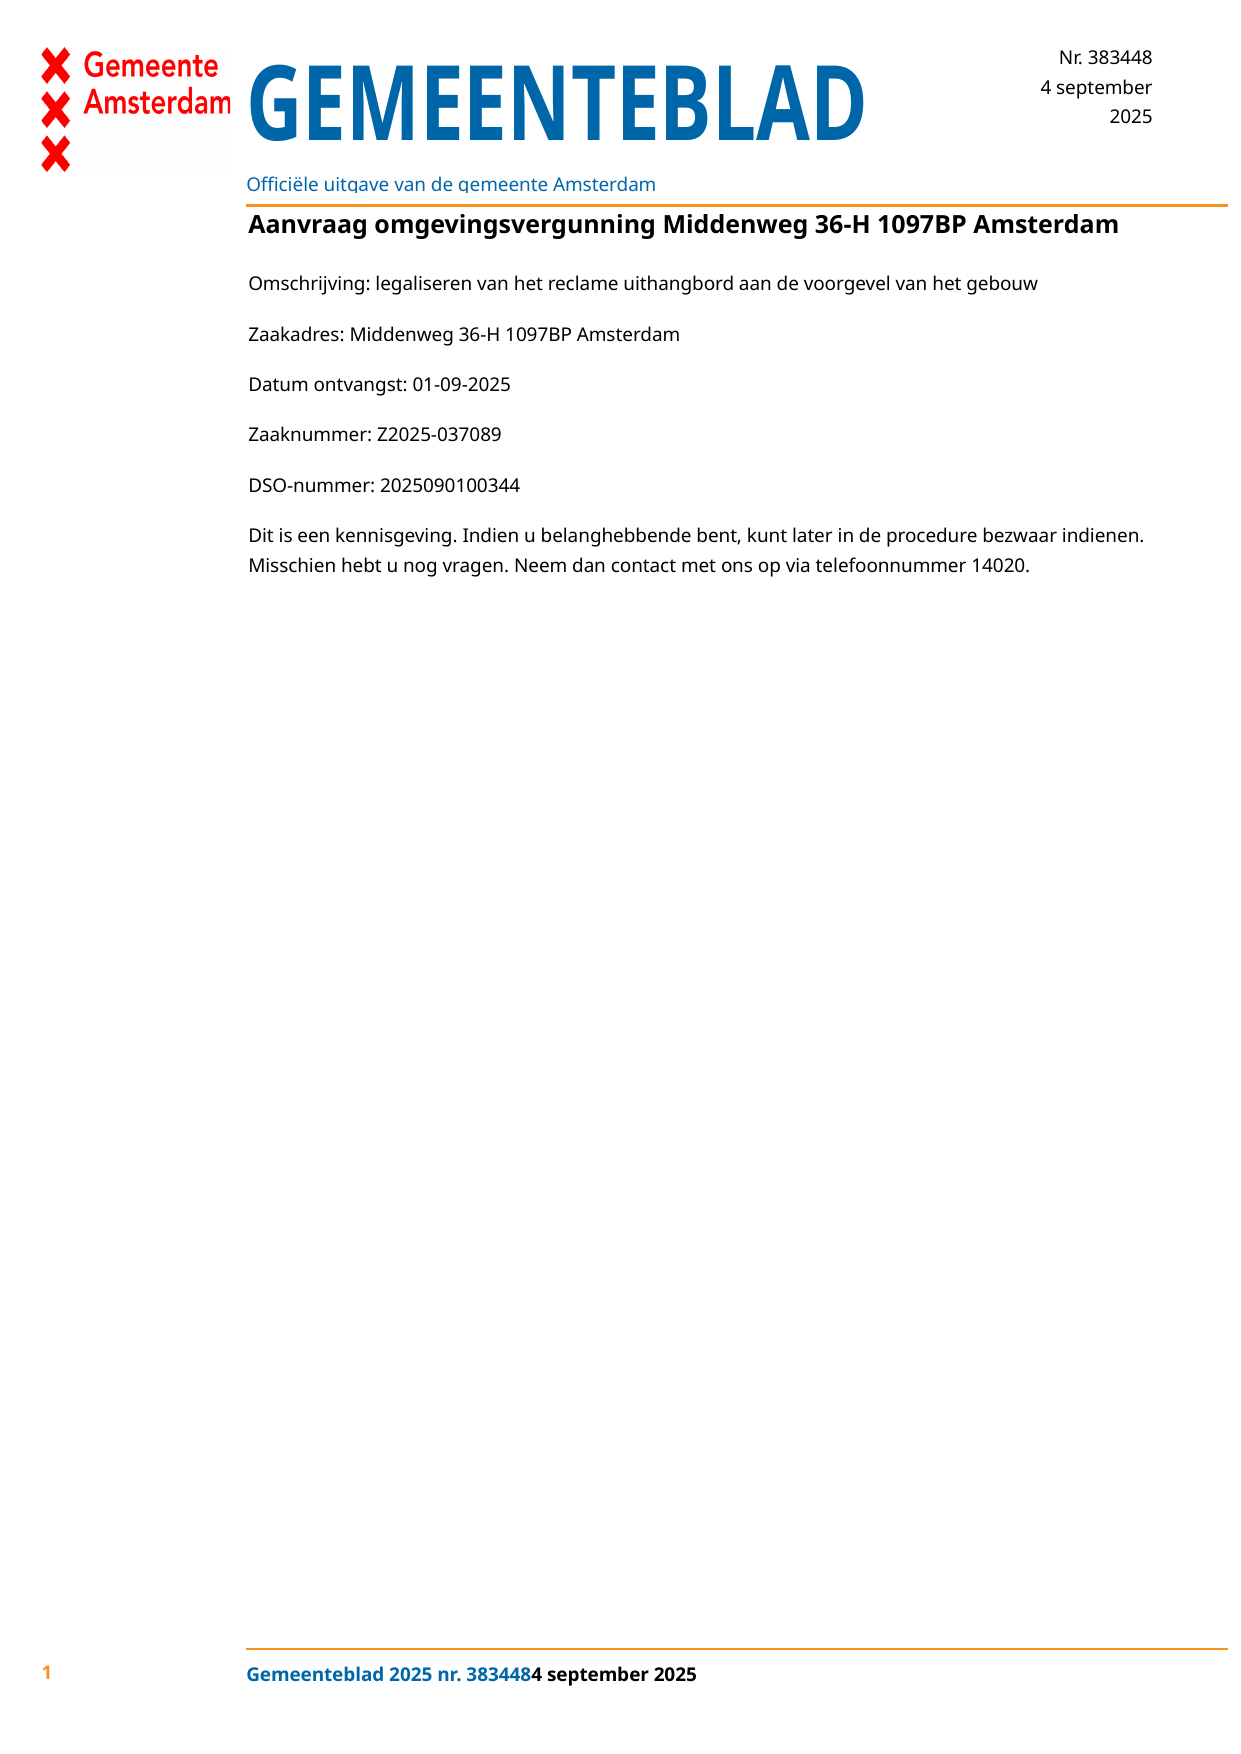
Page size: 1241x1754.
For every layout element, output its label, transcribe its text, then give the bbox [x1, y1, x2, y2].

text Aanvraag omgevingsvergunning Middenweg 36-H 1097BP Amsterdam [248, 207, 1152, 241]
text Datum ontvangst: 01-09-2025 [248, 371, 1152, 397]
text Zaakadres: Middenweg 36-H 1097BP Amsterdam [248, 321, 1152, 346]
text DSO-nummer: 2025090100344 [248, 472, 1152, 498]
picture [41, 47, 231, 172]
text Omschrijving: legaliseren van het reclame uithangbord aan de voorgevel van het gebouw [248, 270, 1152, 296]
text Zaaknummer: Z2025-037089 [248, 422, 1152, 447]
text Dit is een kennisgeving. Indien u belanghebbende bent, kunt later in de procedure bezwaar indienen. Misschien hebt u nog vragen. Neem dan contact met ons op via telefoonnummer 14020. [248, 522, 1152, 578]
